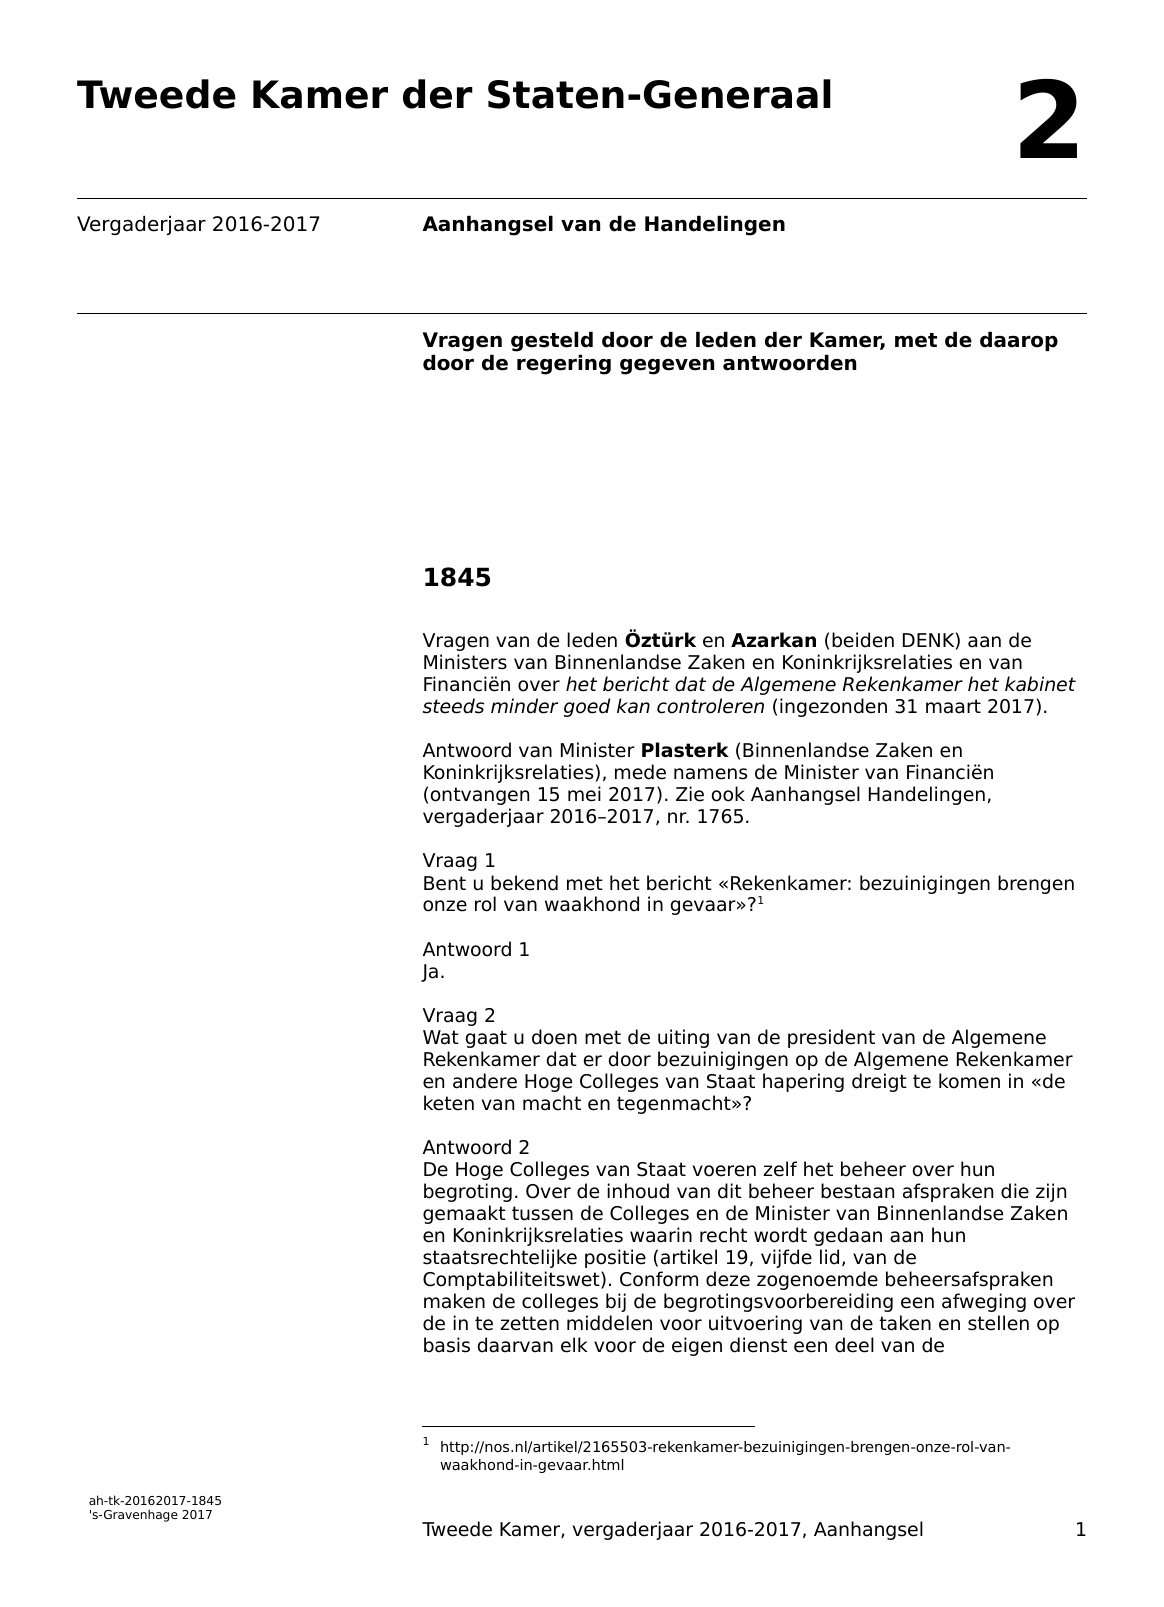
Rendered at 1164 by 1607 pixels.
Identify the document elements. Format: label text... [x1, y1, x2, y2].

text Vragen van de leden Öztürk en Azarkan (beiden DENK) aan de Ministers van Binnenlandse Zaken en Koninkrijksrelaties en van Financiën over het bericht dat de Algemene Rekenkamer het kabinet steeds minder goed kan controleren (ingezonden 31 maart 2017). [422, 630, 1087, 718]
table_header Tweede Kamer der Staten-Generaal [77, 59, 886, 198]
table_cell [77, 314, 422, 375]
table_header 2 [886, 59, 1087, 198]
text ah-tk-20162017-1845 [88, 1494, 323, 1508]
text 's-Gravenhage 2017 [88, 1508, 323, 1522]
text Wat gaat u doen met de uiting van de president van de Algemene Rekenkamer dat er door bezuinigingen op de Algemene Rekenkamer en andere Hoge Colleges van Staat hapering dreigt te komen in «de keten van macht en tegenmacht»? [422, 1027, 1087, 1114]
text Bent u bekend met het bericht «Rekenkamer: bezuinigingen brengen onze rol van waakhond in gevaar»? [422, 872, 1087, 916]
text 1845 [422, 563, 1087, 592]
table_cell Vragen gesteld door de leden der Kamer, met de daarop door de regering gegeven antwoorden [422, 314, 1087, 375]
text http://nos.nl/artikel/2165503-rekenkamer-bezuinigingen-brengen-onze-rol-van-waakhond-in-gevaar.html [422, 1435, 1087, 1474]
text De Hoge Colleges van Staat voeren zelf het beheer over hun begroting. Over de inhoud van dit beheer bestaan afspraken die zijn gemaakt tussen de Colleges en de Minister van Binnenlandse Zaken en Koninkrijksrelaties waarin recht wordt gedaan aan hun staatsrechtelijke positie (artikel 19, vijfde lid, van de Comptabiliteitswet). Conform deze zogenoemde beheersafspraken maken de colleges bij de begrotingsvoorbereiding een afweging over de in te zetten middelen voor uitvoering van de taken en stellen op basis daarvan elk voor de eigen dienst een deel van de [422, 1159, 1087, 1357]
text Antwoord van Minister Plasterk (Binnenlandse Zaken en Koninkrijksrelaties), mede namens de Minister van Financiën (ontvangen 15 mei 2017). Zie ook Aanhangsel Handelingen, vergaderjaar 2016–2017, nr. 1765. [422, 740, 1087, 828]
text Antwoord 1 [422, 938, 1087, 961]
text Ja. [422, 961, 1087, 982]
text Vraag 1 [422, 850, 1087, 872]
table_cell Aanhangsel van de Handelingen [422, 199, 1087, 313]
text Vraag 2 [422, 1005, 1087, 1027]
table_cell Vergaderjaar 2016-2017 [77, 199, 422, 313]
text Antwoord 2 [422, 1137, 1087, 1159]
